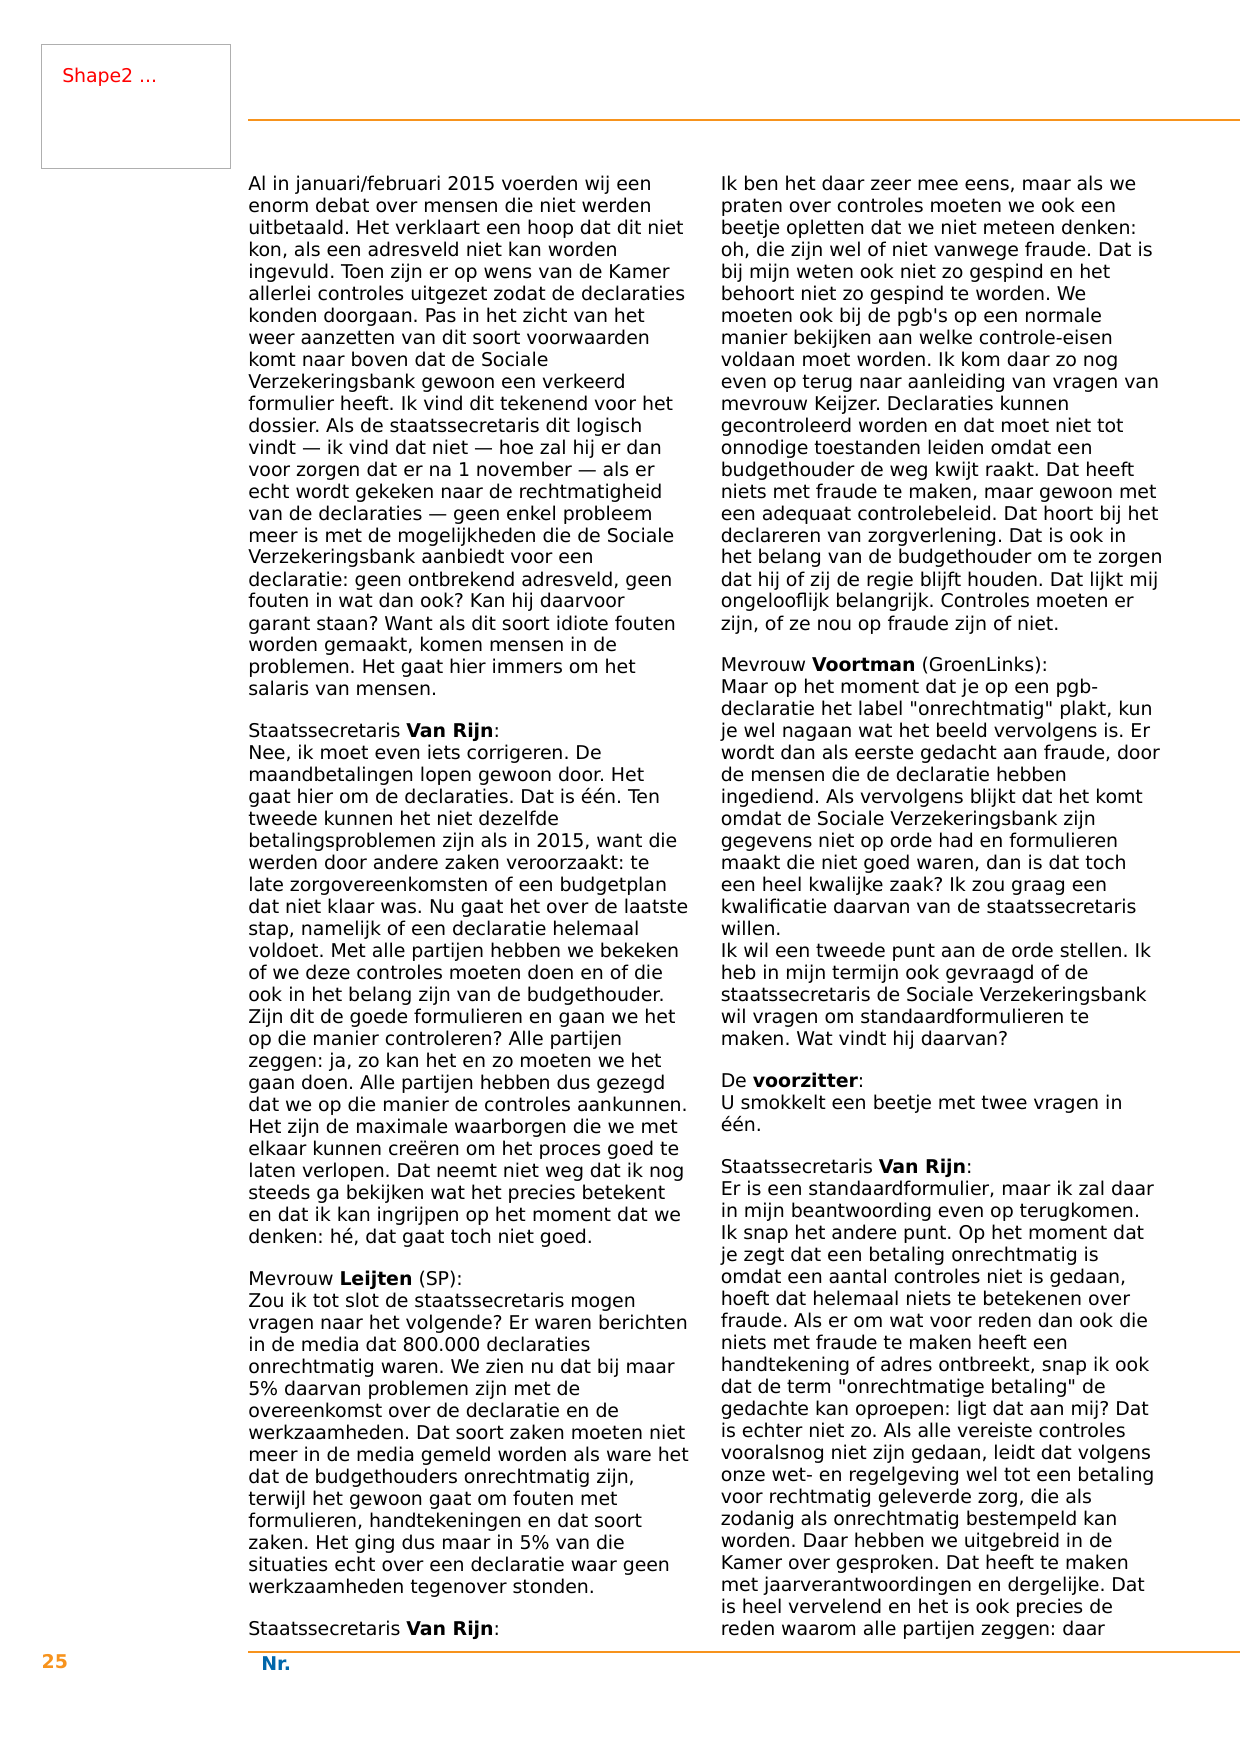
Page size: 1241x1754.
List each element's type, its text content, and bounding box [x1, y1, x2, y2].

text U smokkelt een beetje met twee vragen in één. [721, 1092, 1163, 1136]
text Mevrouw Leijten (SP): [248, 1268, 691, 1290]
text Ik snap het andere punt. Op het moment dat je zegt dat een betaling onrechtmatig is omdat een aantal controles niet is gedaan, hoeft dat helemaal niets te betekenen over fraude. Als er om wat voor reden dan ook die niets met fraude te maken heeft een handtekening of adres ontbreekt, snap ik ook dat de term "onrechtmatige betaling" de gedachte kan oproepen: ligt dat aan mij? Dat is echter niet zo. Als alle vereiste controles vooralsnog niet zijn gedaan, leidt dat volgens onze wet- en regelgeving wel tot een betaling voor rechtmatig geleverde zorg, die als zodanig als onrechtmatig bestempeld kan worden. Daar hebben we uitgebreid in de Kamer over gesproken. Dat heeft te maken met jaarverantwoordingen en dergelijke. Dat is heel vervelend en het is ook precies de reden waarom alle partijen zeggen: daar [721, 1222, 1163, 1639]
text Er is een standaardformulier, maar ik zal daar in mijn beantwoording even op terugkomen. [721, 1178, 1163, 1222]
text De voorzitter: [721, 1070, 1163, 1092]
text Nee, ik moet even iets corrigeren. De maandbetalingen lopen gewoon door. Het gaat hier om de declaraties. Dat is één. Ten tweede kunnen het niet dezelfde betalingsproblemen zijn als in 2015, want die werden door andere zaken veroorzaakt: te late zorgovereenkomsten of een budgetplan dat niet klaar was. Nu gaat het over de laatste stap, namelijk of een declaratie helemaal voldoet. Met alle partijen hebben we bekeken of we deze controles moeten doen en of die ook in het belang zijn van de budgethouder. Zijn dit de goede formulieren en gaan we het op die manier controleren? Alle partijen zeggen: ja, zo kan het en zo moeten we het gaan doen. Alle partijen hebben dus gezegd dat we op die manier de controles aankunnen. Het zijn de maximale waarborgen die we met elkaar kunnen creëren om het proces goed te laten verlopen. Dat neemt niet weg dat ik nog steeds ga bekijken wat het precies betekent en dat ik kan ingrijpen op het moment dat we denken: hé, dat gaat toch niet goed. [248, 742, 691, 1248]
text Staatssecretaris Van Rijn: [248, 1617, 691, 1639]
text Mevrouw Voortman (GroenLinks): [721, 654, 1163, 676]
text Staatssecretaris Van Rijn: [721, 1156, 1163, 1178]
text Staatssecretaris Van Rijn: [248, 720, 691, 742]
text Ik wil een tweede punt aan de orde stellen. Ik heb in mijn termijn ook gevraagd of de staatssecretaris de Sociale Verzekeringsbank wil vragen om standaardformulieren te maken. Wat vindt hij daarvan? [721, 940, 1163, 1050]
text Maar op het moment dat je op een pgb-declaratie het label "onrechtmatig" plakt, kun je wel nagaan wat het beeld vervolgens is. Er wordt dan als eerste gedacht aan fraude, door de mensen die de declaratie hebben ingediend. Als vervolgens blijkt dat het komt omdat de Sociale Verzekeringsbank zijn gegevens niet op orde had en formulieren maakt die niet goed waren, dan is dat toch een heel kwalijke zaak? Ik zou graag een kwalificatie daarvan van de staatssecretaris willen. [721, 676, 1163, 940]
text Al in januari/februari 2015 voerden wij een enorm debat over mensen die niet werden uitbetaald. Het verklaart een hoop dat dit niet kon, als een adresveld niet kan worden ingevuld. Toen zijn er op wens van de Kamer allerlei controles uitgezet zodat de declaraties konden doorgaan. Pas in het zicht van het weer aanzetten van dit soort voorwaarden komt naar boven dat de Sociale Verzekeringsbank gewoon een verkeerd formulier heeft. Ik vind dit tekenend voor het dossier. Als de staatssecretaris dit logisch vindt — ik vind dat niet — hoe zal hij er dan voor zorgen dat er na 1 november — als er echt wordt gekeken naar de rechtmatigheid van de declaraties — geen enkel probleem meer is met de mogelijkheden die de Sociale Verzekeringsbank aanbiedt voor een declaratie: geen ontbrekend adresveld, geen fouten in wat dan ook? Kan hij daarvoor garant staan? Want als dit soort idiote fouten worden gemaakt, komen mensen in de problemen. Het gaat hier immers om het salaris van mensen. [248, 173, 691, 700]
text Zou ik tot slot de staatssecretaris mogen vragen naar het volgende? Er waren berichten in de media dat 800.000 declaraties onrechtmatig waren. We zien nu dat bij maar 5% daarvan problemen zijn met de overeenkomst over de declaratie en de werkzaamheden. Dat soort zaken moeten niet meer in de media gemeld worden als ware het dat de budgethouders onrechtmatig zijn, terwijl het gewoon gaat om fouten met formulieren, handtekeningen en dat soort zaken. Het ging dus maar in 5% van die situaties echt over een declaratie waar geen werkzaamheden tegenover stonden. [248, 1290, 691, 1597]
text Ik ben het daar zeer mee eens, maar als we praten over controles moeten we ook een beetje opletten dat we niet meteen denken: oh, die zijn wel of niet vanwege fraude. Dat is bij mijn weten ook niet zo gespind en het behoort niet zo gespind te worden. We moeten ook bij de pgb's op een normale manier bekijken aan welke controle-eisen voldaan moet worden. Ik kom daar zo nog even op terug naar aanleiding van vragen van mevrouw Keijzer. Declaraties kunnen gecontroleerd worden en dat moet niet tot onnodige toestanden leiden omdat een budgethouder de weg kwijt raakt. Dat heeft niets met fraude te maken, maar gewoon met een adequaat controlebeleid. Dat hoort bij het declareren van zorgverlening. Dat is ook in het belang van de budgethouder om te zorgen dat hij of zij de regie blijft houden. Dat lijkt mij ongelooflijk belangrijk. Controles moeten er zijn, of ze nou op fraude zijn of niet. [721, 173, 1163, 634]
